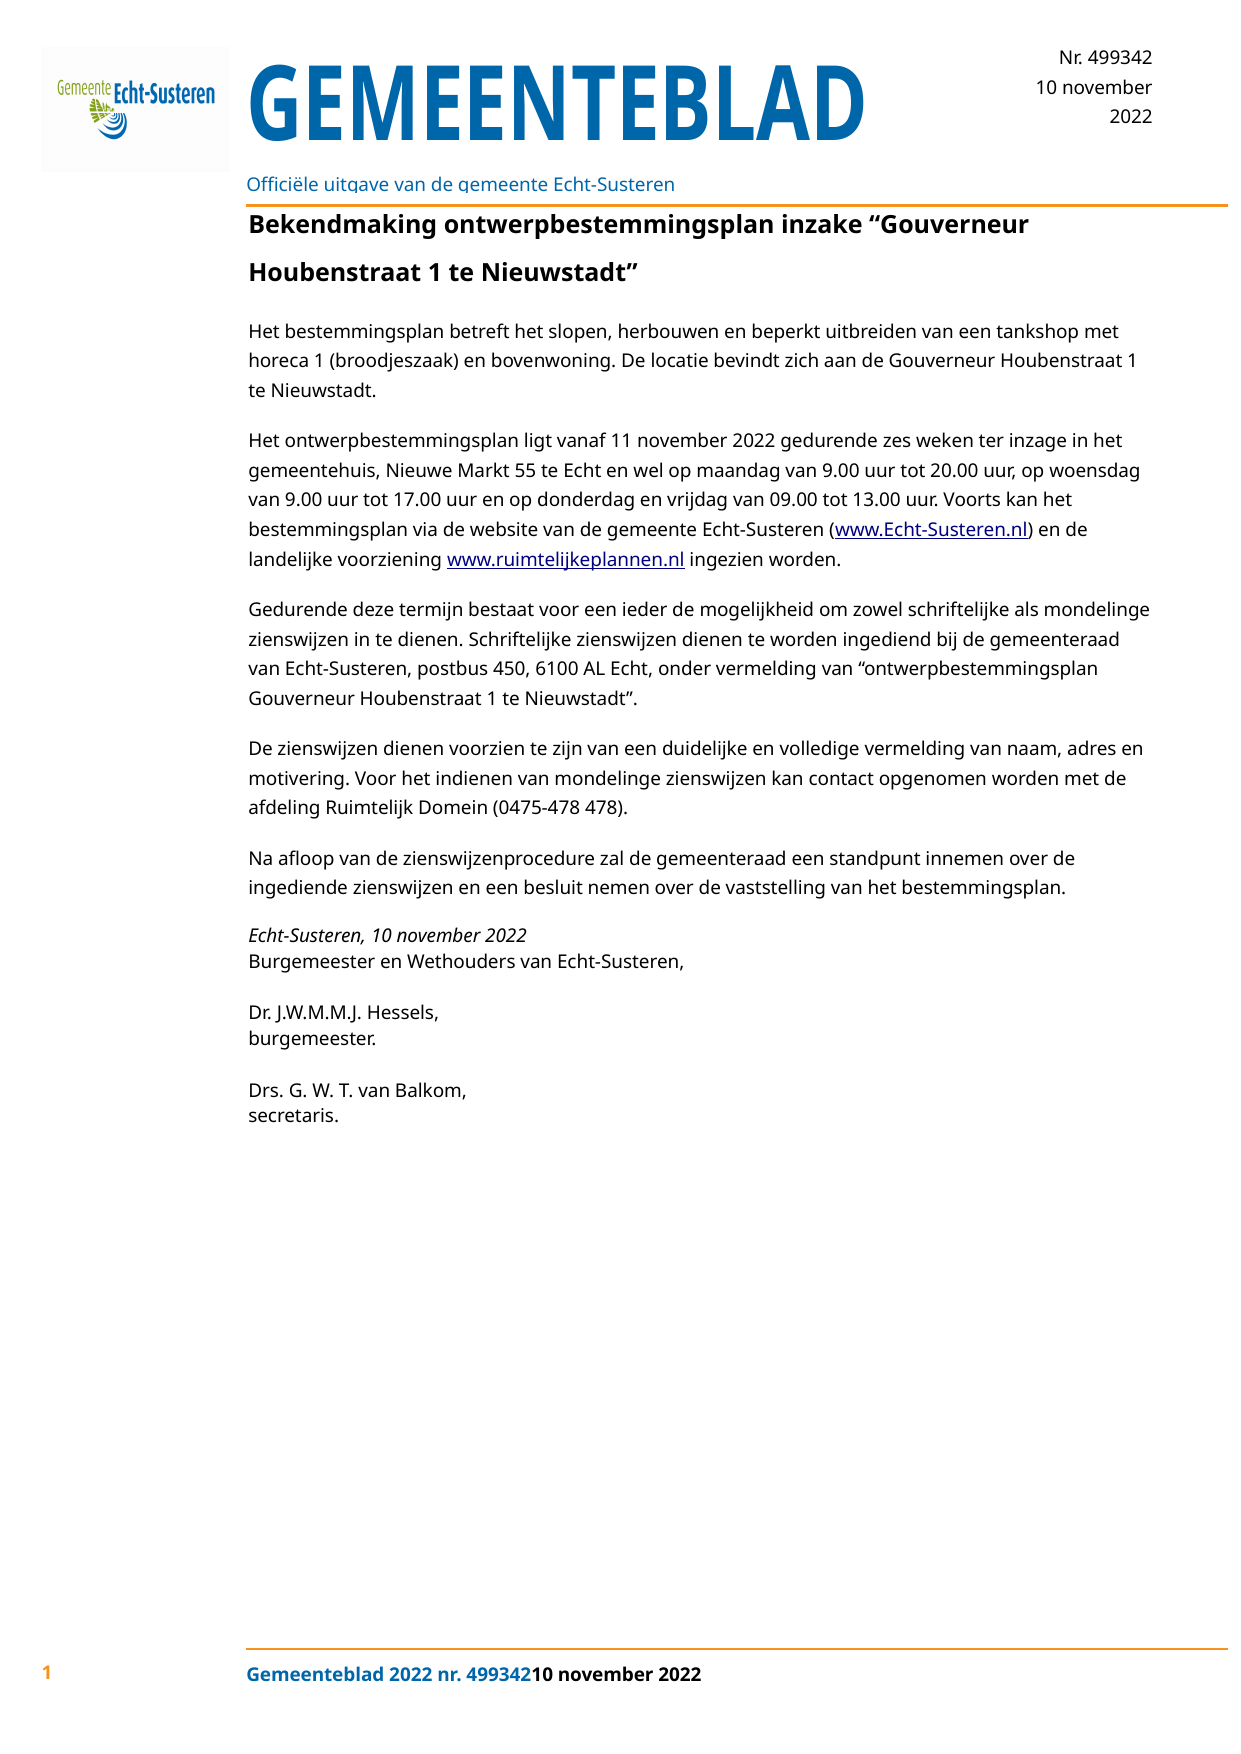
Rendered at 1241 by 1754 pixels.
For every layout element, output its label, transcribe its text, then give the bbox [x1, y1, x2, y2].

text Na afloop van de zienswijzenprocedure zal de gemeenteraad een standpunt innemen over de ingediende zienswijzen en een besluit nemen over de vaststelling van het bestemmingsplan. [248, 845, 1152, 900]
text Het ontwerpbestemmingsplan ligt vanaf 11 november 2022 gedurende zes weken ter inzage in het gemeentehuis, Nieuwe Markt 55 te Echt en wel op maandag van 9.00 uur tot 20.00 uur, op woensdag van 9.00 uur tot 17.00 uur en op donderdag en vrijdag van 09.00 tot 13.00 uur. Voorts kan het bestemmingsplan via de website van de gemeente Echt-Susteren (www.Echt-Susteren.nl) en de landelijke voorziening www.ruimtelijkeplannen.nl ingezien worden. [248, 427, 1152, 572]
text burgemeester. [248, 1025, 1152, 1051]
text Bekendmaking ontwerpbestemmingsplan inzake “Gouverneur Houbenstraat 1 te Nieuwstadt” [248, 207, 1152, 288]
picture [41, 47, 231, 172]
text Het bestemmingsplan betreft het slopen, herbouwen en beperkt uitbreiden van een tankshop met horeca 1 (broodjeszaak) en bovenwoning. De locatie bevindt zich aan de Gouverneur Houbenstraat 1 te Nieuwstadt. [248, 318, 1152, 403]
text De zienswijzen dienen voorzien te zijn van een duidelijke en volledige vermelding van naam, adres en motivering. Voor het indienen van mondelinge zienswijzen kan contact opgenomen worden met de afdeling Ruimtelijk Domein (0475-478 478). [248, 735, 1152, 820]
text Gedurende deze termijn bestaat voor een ieder de mogelijkheid om zowel schriftelijke als mondelinge zienswijzen in te dienen. Schriftelijke zienswijzen dienen te worden ingediend bij de gemeenteraad van Echt-Susteren, postbus 450, 6100 AL Echt, onder vermelding van “ontwerpbestemmingsplan Gouverneur Houbenstraat 1 te Nieuwstadt”. [248, 596, 1152, 711]
text Burgemeester en Wethouders van Echt-Susteren, [248, 948, 1152, 974]
text Drs. G. W. T. van Balkom, [248, 1077, 1152, 1102]
text secretaris. [248, 1102, 1152, 1128]
text Echt-Susteren, 10 november 2022 [248, 922, 1152, 948]
text Dr. J.W.M.M.J. Hessels, [248, 999, 1152, 1025]
